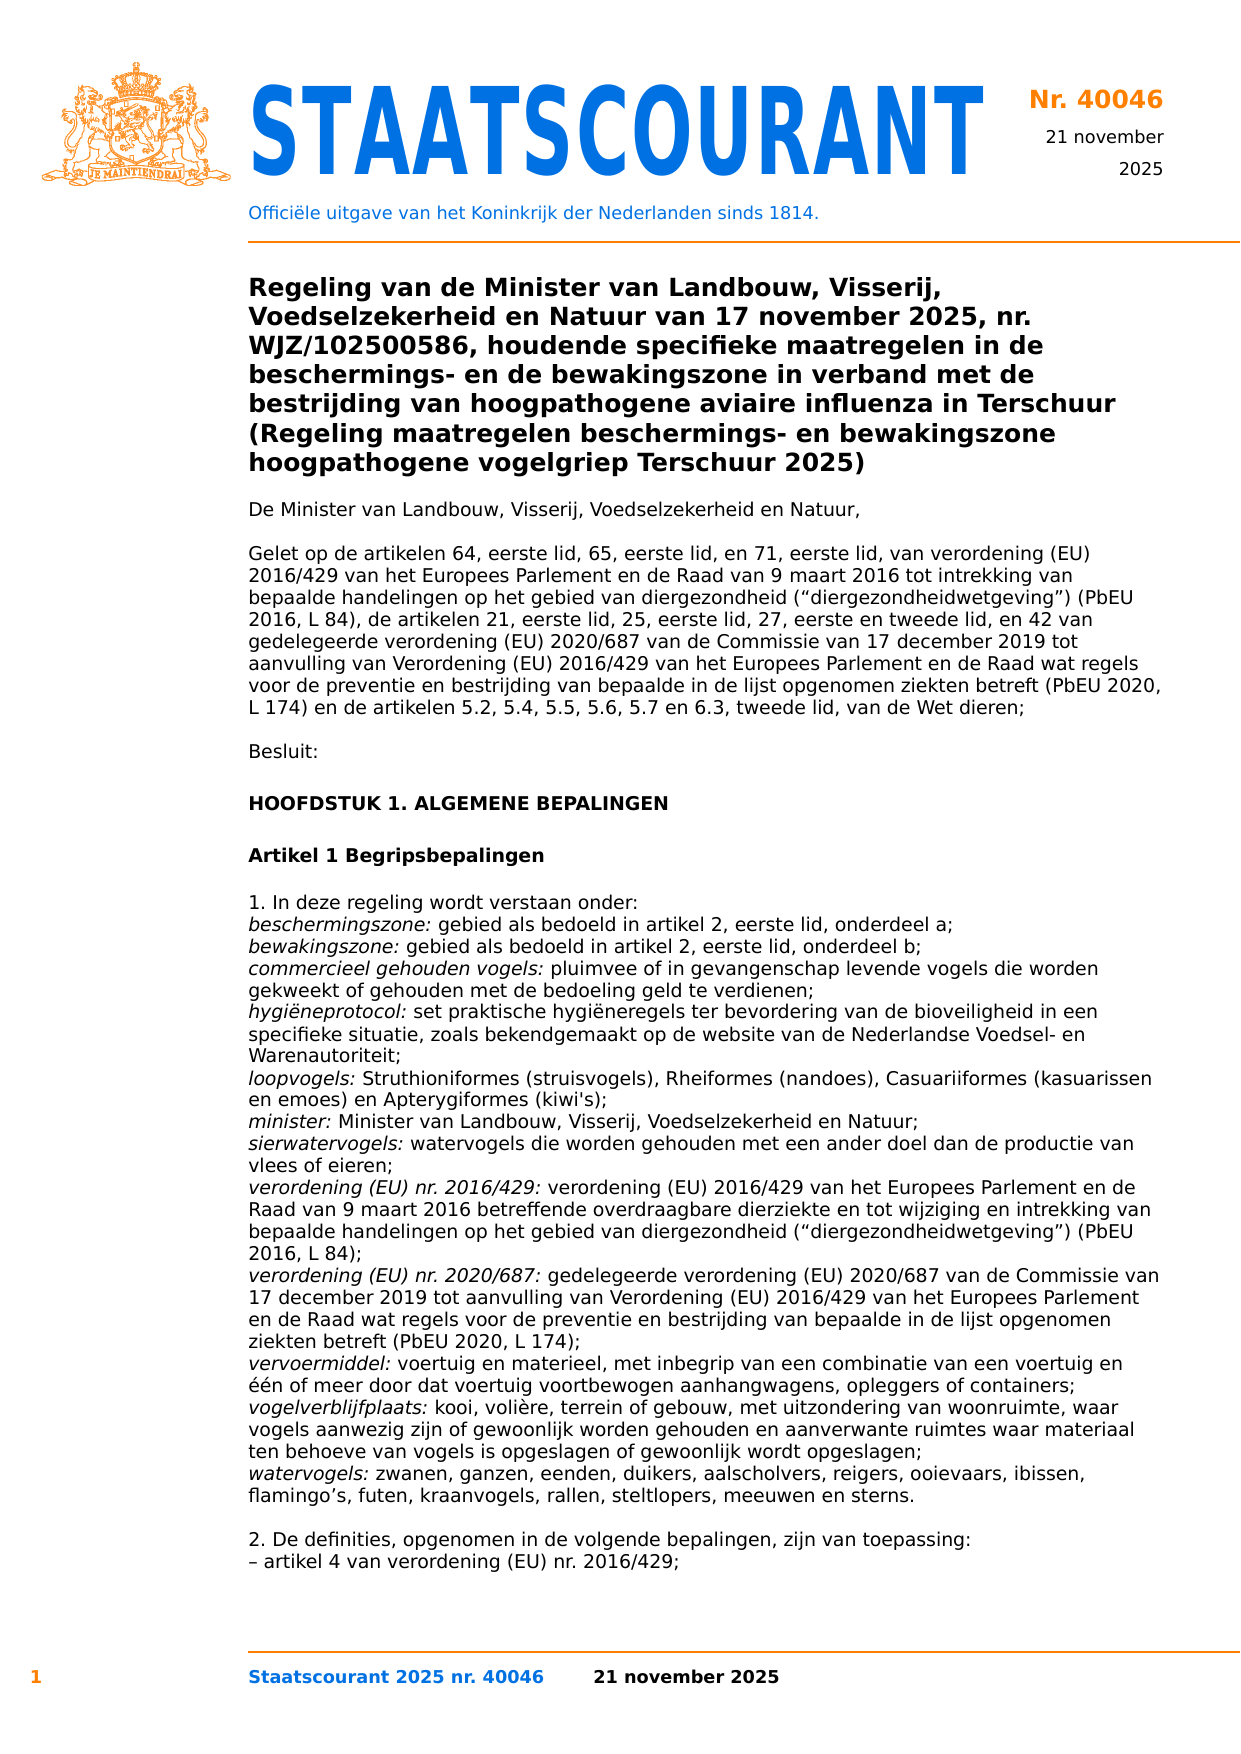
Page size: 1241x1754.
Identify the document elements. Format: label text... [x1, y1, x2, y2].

subtitle HOOFDSTUK 1. ALGEMENE BEPALINGEN [248, 793, 1163, 814]
table_header Nr. 40046 [998, 62, 1240, 121]
text vogelverblijfplaats: kooi, volière, terrein of gebouw, met uitzondering van woonruimte, waar vogels aanwezig zijn of gewoonlijk worden gehouden en aanverwante ruimtes waar materiaal ten behoeve van vogels is opgeslagen of gewoonlijk wordt opgeslagen; [248, 1397, 1163, 1463]
text Besluit: [248, 741, 1163, 763]
table_header STAATSCOURANT [248, 62, 998, 203]
table_cell 2025 [998, 153, 1240, 203]
text watervogels: zwanen, ganzen, eenden, duikers, aalscholvers, reigers, ooievaars, ibissen, flamingo’s, futen, kraanvogels, rallen, steltlopers, meeuwen en sterns. [248, 1463, 1163, 1507]
text De Minister van Landbouw, Visserij, Voedselzekerheid en Natuur, [248, 499, 1163, 521]
table_cell Officiële uitgave van het Koninkrijk der Nederlanden sinds 1814. [248, 203, 1240, 241]
picture [41, 62, 231, 186]
table_cell 21 november [998, 121, 1240, 153]
text Gelet op de artikelen 64, eerste lid, 65, eerste lid, en 71, eerste lid, van verordening (EU) 2016/429 van het Europees Parlement en de Raad van 9 maart 2016 tot intrekking van bepaalde handelingen op het gebied van diergezondheid (“diergezondheidwetgeving”) (PbEU 2016, L 84), de artikelen 21, eerste lid, 25, eerste lid, 27, eerste en tweede lid, en 42 van gedelegeerde verordening (EU) 2020/687 van de Commissie van 17 december 2019 tot aanvulling van Verordening (EU) 2016/429 van het Europees Parlement en de Raad wat regels voor de preventie en bestrijding van bepaalde in de lijst opgenomen ziekten betreft (PbEU 2020, L 174) en de artikelen 5.2, 5.4, 5.5, 5.6, 5.7 en 6.3, tweede lid, van de Wet dieren; [248, 543, 1163, 719]
text sierwatervogels: watervogels die worden gehouden met een ander doel dan de productie van vlees of eieren; [248, 1133, 1163, 1177]
subtitle Artikel 1 Begripsbepalingen [248, 844, 1163, 867]
text loopvogels: Struthioniformes (struisvogels), Rheiformes (nandoes), Casuariiformes (kasuarissen en emoes) en Apterygiformes (kiwi's); [248, 1067, 1163, 1111]
text hygiëneprotocol: set praktische hygiëneregels ter bevordering van de bioveiligheid in een specifieke situatie, zoals bekendgemaakt op de website van de Nederlandse Voedsel- en Warenautoriteit; [248, 1001, 1163, 1067]
text 2. De definities, opgenomen in de volgende bepalingen, zijn van toepassing: [248, 1529, 1163, 1551]
text commercieel gehouden vogels: pluimvee of in gevangenschap levende vogels die worden gekweekt of gehouden met de bedoeling geld te verdienen; [248, 957, 1163, 1001]
text minister: Minister van Landbouw, Visserij, Voedselzekerheid en Natuur; [248, 1111, 1163, 1133]
text verordening (EU) nr. 2016/429: verordening (EU) 2016/429 van het Europees Parlement en de Raad van 9 maart 2016 betreffende overdraagbare dierziekte en tot wijziging en intrekking van bepaalde handelingen op het gebied van diergezondheid (“diergezondheidwetgeving”) (PbEU 2016, L 84); [248, 1177, 1163, 1265]
text vervoermiddel: voertuig en materieel, met inbegrip van een combinatie van een voertuig en één of meer door dat voertuig voortbewogen aanhangwagens, opleggers of containers; [248, 1353, 1163, 1397]
text – artikel 4 van verordening (EU) nr. 2016/429; [248, 1551, 1163, 1573]
text bewakingszone: gebied als bedoeld in artikel 2, eerste lid, onderdeel b; [248, 936, 1163, 957]
text 1. In deze regeling wordt verstaan onder: [248, 892, 1163, 913]
table_header [25, 62, 248, 241]
subtitle Regeling van de Minister van Landbouw, Visserij, Voedselzekerheid en Natuur van 17 november 2025, nr. WJZ/102500586, houdende specifieke maatregelen in de beschermings- en de bewakingszone in verband met de bestrijding van hoogpathogene aviaire influenza in Terschuur (Regeling maatregelen beschermings- en bewakingszone hoogpathogene vogelgriep Terschuur 2025) [248, 273, 1163, 477]
text beschermingszone: gebied als bedoeld in artikel 2, eerste lid, onderdeel a; [248, 913, 1163, 936]
text verordening (EU) nr. 2020/687: gedelegeerde verordening (EU) 2020/687 van de Commissie van 17 december 2019 tot aanvulling van Verordening (EU) 2016/429 van het Europees Parlement en de Raad wat regels voor de preventie en bestrijding van bepaalde in de lijst opgenomen ziekten betreft (PbEU 2020, L 174); [248, 1265, 1163, 1353]
